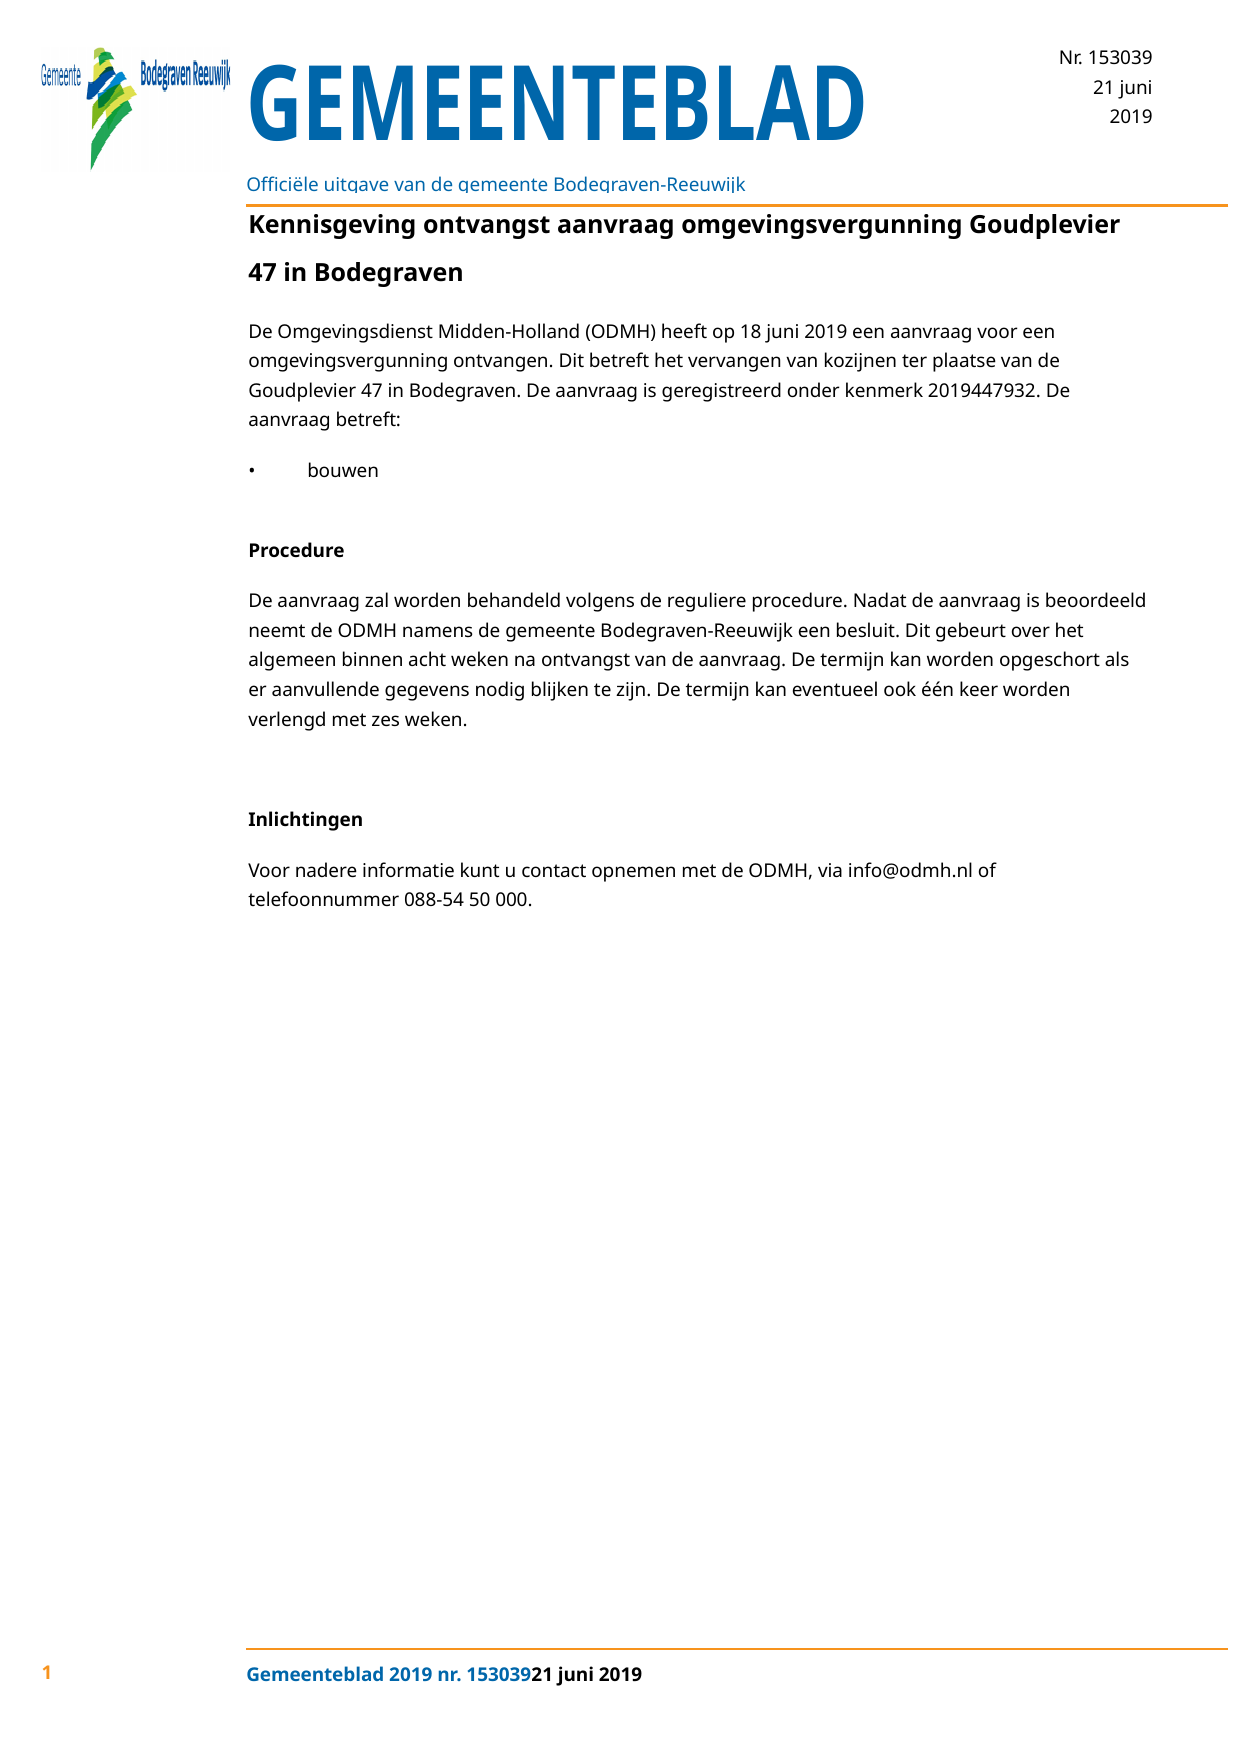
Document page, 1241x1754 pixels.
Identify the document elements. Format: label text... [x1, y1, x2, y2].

text Voor nadere informatie kunt u contact opnemen met de ODMH, via info@odmh.nl of telefoonnummer 088-54 50 000. [248, 857, 1152, 912]
text De Omgevingsdienst Midden-Holland (ODMH) heeft op 18 juni 2019 een aanvraag voor een omgevingsvergunning ontvangen. Dit betreft het vervangen van kozijnen ter plaatse van de Goudplevier 47 in Bodegraven. De aanvraag is geregistreerd onder kenmerk 2019447932. De aanvraag betreft: [248, 318, 1152, 432]
picture [41, 47, 231, 172]
text De aanvraag zal worden behandeld volgens de reguliere procedure. Nadat de aanvraag is beoordeeld neemt de ODMH namens de gemeente Bodegraven-Reeuwijk een besluit. Dit gebeurt over het algemeen binnen acht weken na ontvangst van de aanvraag. De termijn kan worden opgeschort als er aanvullende gegevens nodig blijken te zijn. De termijn kan eventueel ook één keer worden verlengd met zes weken. [248, 587, 1152, 732]
list bouwen [248, 457, 1152, 483]
text Kennisgeving ontvangst aanvraag omgevingsvergunning Goudplevier 47 in Bodegraven [248, 207, 1152, 288]
text Procedure [248, 537, 1152, 563]
text Inlichtingen [248, 807, 1152, 832]
